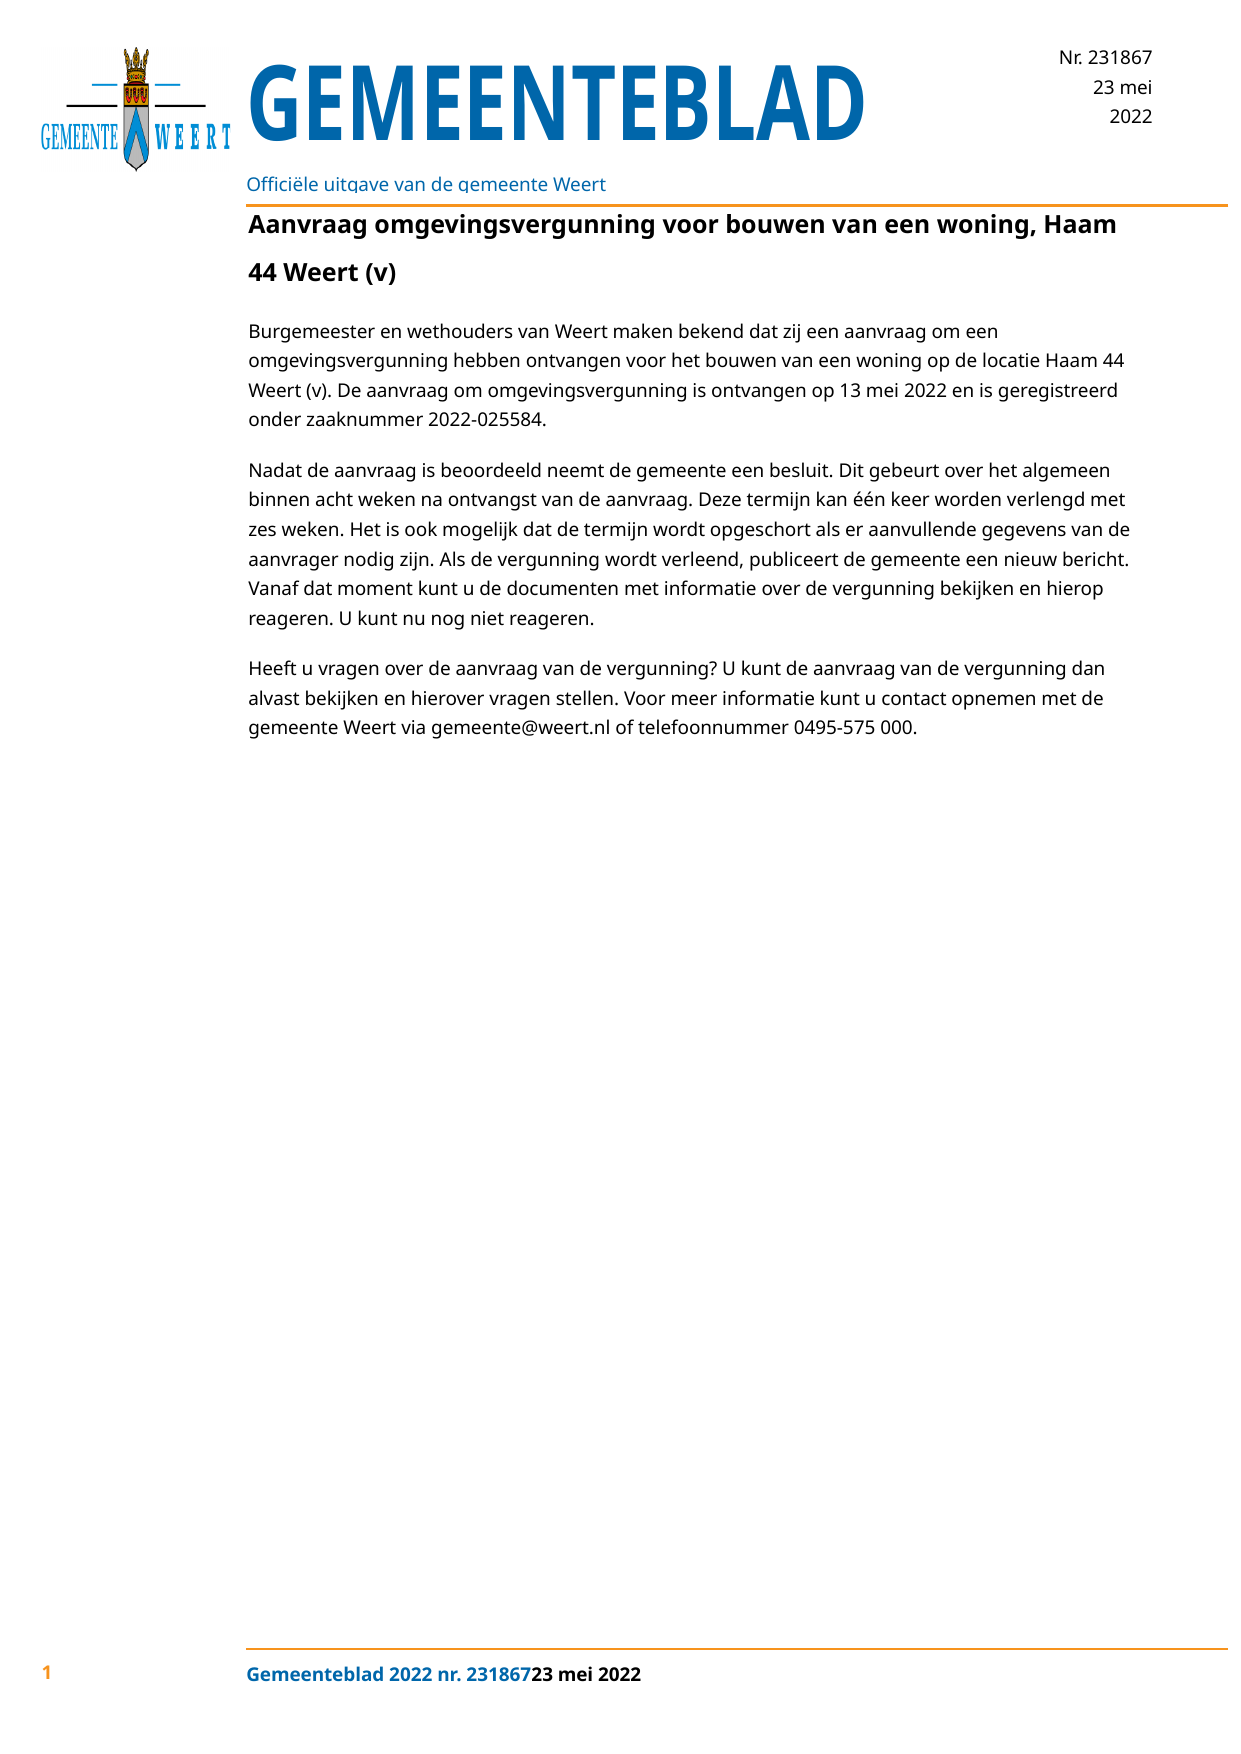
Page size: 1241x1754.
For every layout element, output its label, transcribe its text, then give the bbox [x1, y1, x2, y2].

text Nadat de aanvraag is beoordeeld neemt de gemeente een besluit. Dit gebeurt over het algemeen binnen acht weken na ontvangst van de aanvraag. Deze termijn kan één keer worden verlengd met zes weken. Het is ook mogelijk dat de termijn wordt opgeschort als er aanvullende gegevens van de aanvrager nodig zijn. Als de vergunning wordt verleend, publiceert de gemeente een nieuw bericht. Vanaf dat moment kunt u de documenten met informatie over de vergunning bekijken en hierop reageren. U kunt nu nog niet reageren. [248, 457, 1152, 631]
text Aanvraag omgevingsvergunning voor bouwen van een woning, Haam 44 Weert (v) [248, 207, 1152, 288]
picture [41, 47, 231, 172]
text Heeft u vragen over de aanvraag van de vergunning? U kunt de aanvraag van de vergunning dan alvast bekijken en hierover vragen stellen. Voor meer informatie kunt u contact opnemen met de gemeente Weert via gemeente@weert.nl of telefoonnummer 0495-575 000. [248, 655, 1152, 740]
text Burgemeester en wethouders van Weert maken bekend dat zij een aanvraag om een omgevingsvergunning hebben ontvangen voor het bouwen van een woning op de locatie Haam 44 Weert (v). De aanvraag om omgevingsvergunning is ontvangen op 13 mei 2022 en is geregistreerd onder zaaknummer 2022-025584. [248, 318, 1152, 432]
